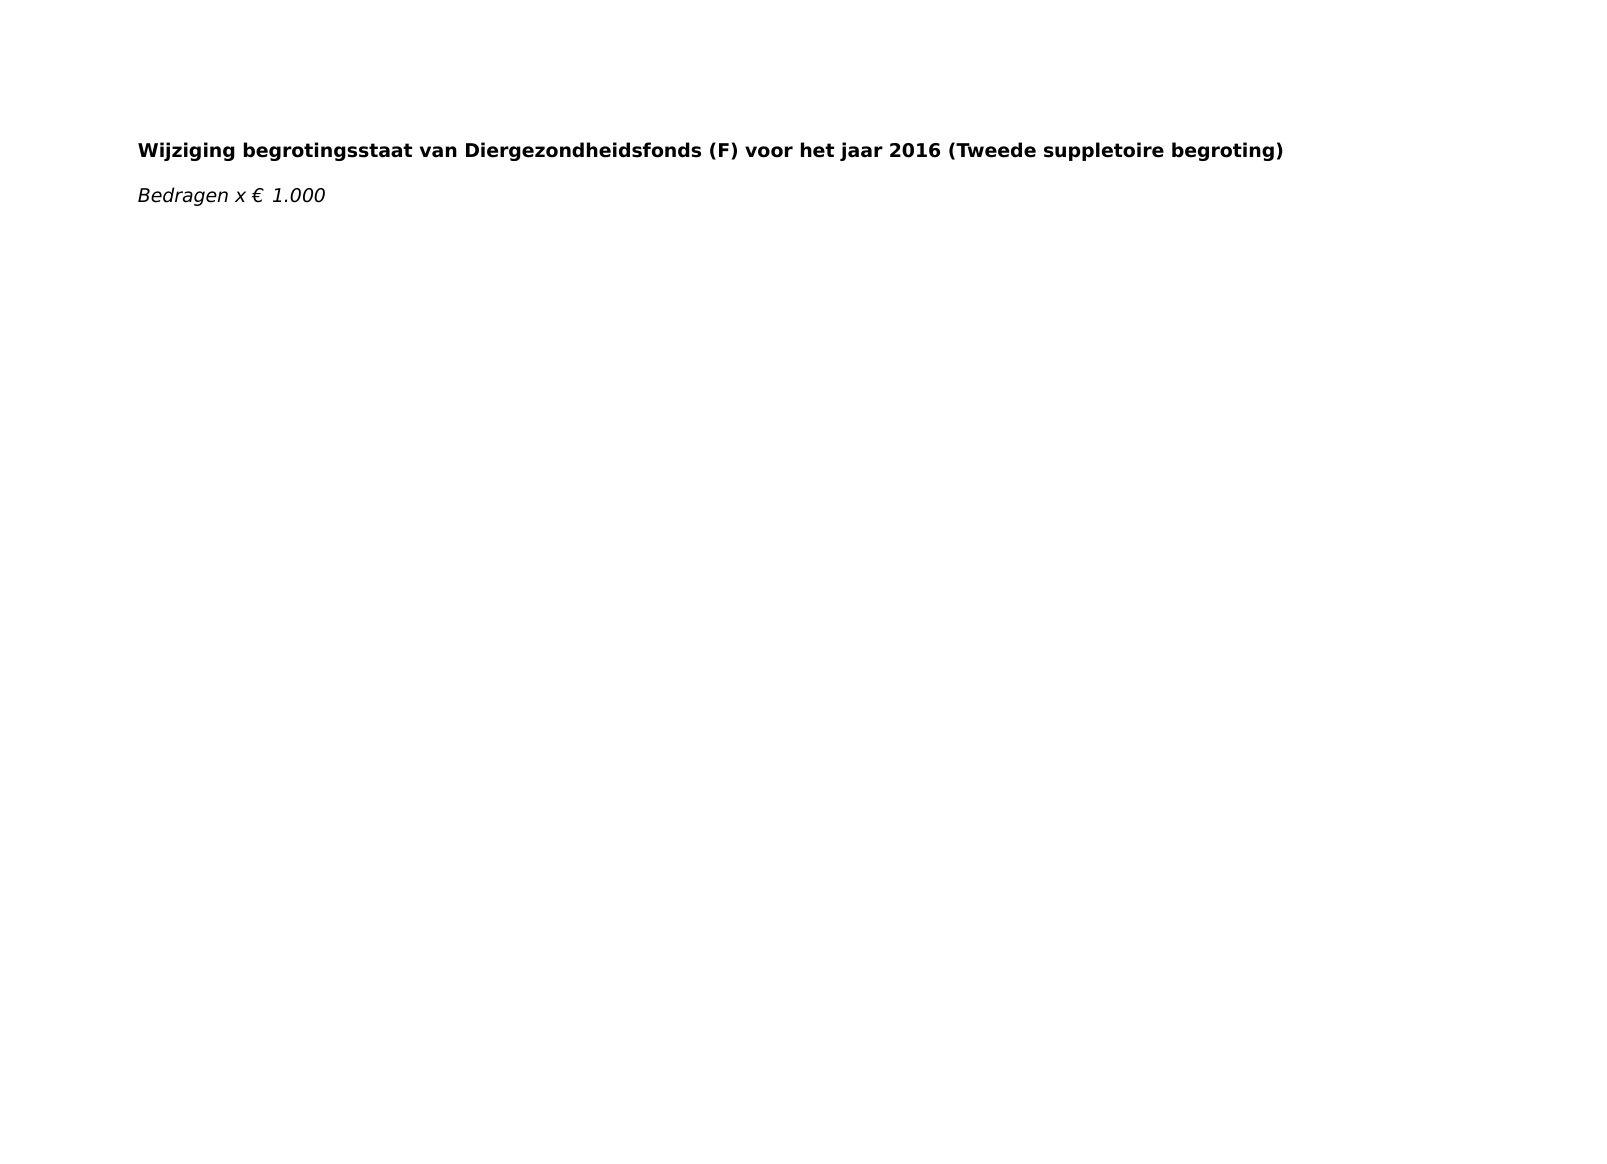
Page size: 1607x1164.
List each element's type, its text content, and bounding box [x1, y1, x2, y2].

text Wijziging begrotingsstaat van Diergezondheidsfonds (F) voor het jaar 2016 (Tweede suppletoire begroting) [118, 140, 1488, 162]
text Bedragen x € 1.000 [118, 184, 1488, 206]
